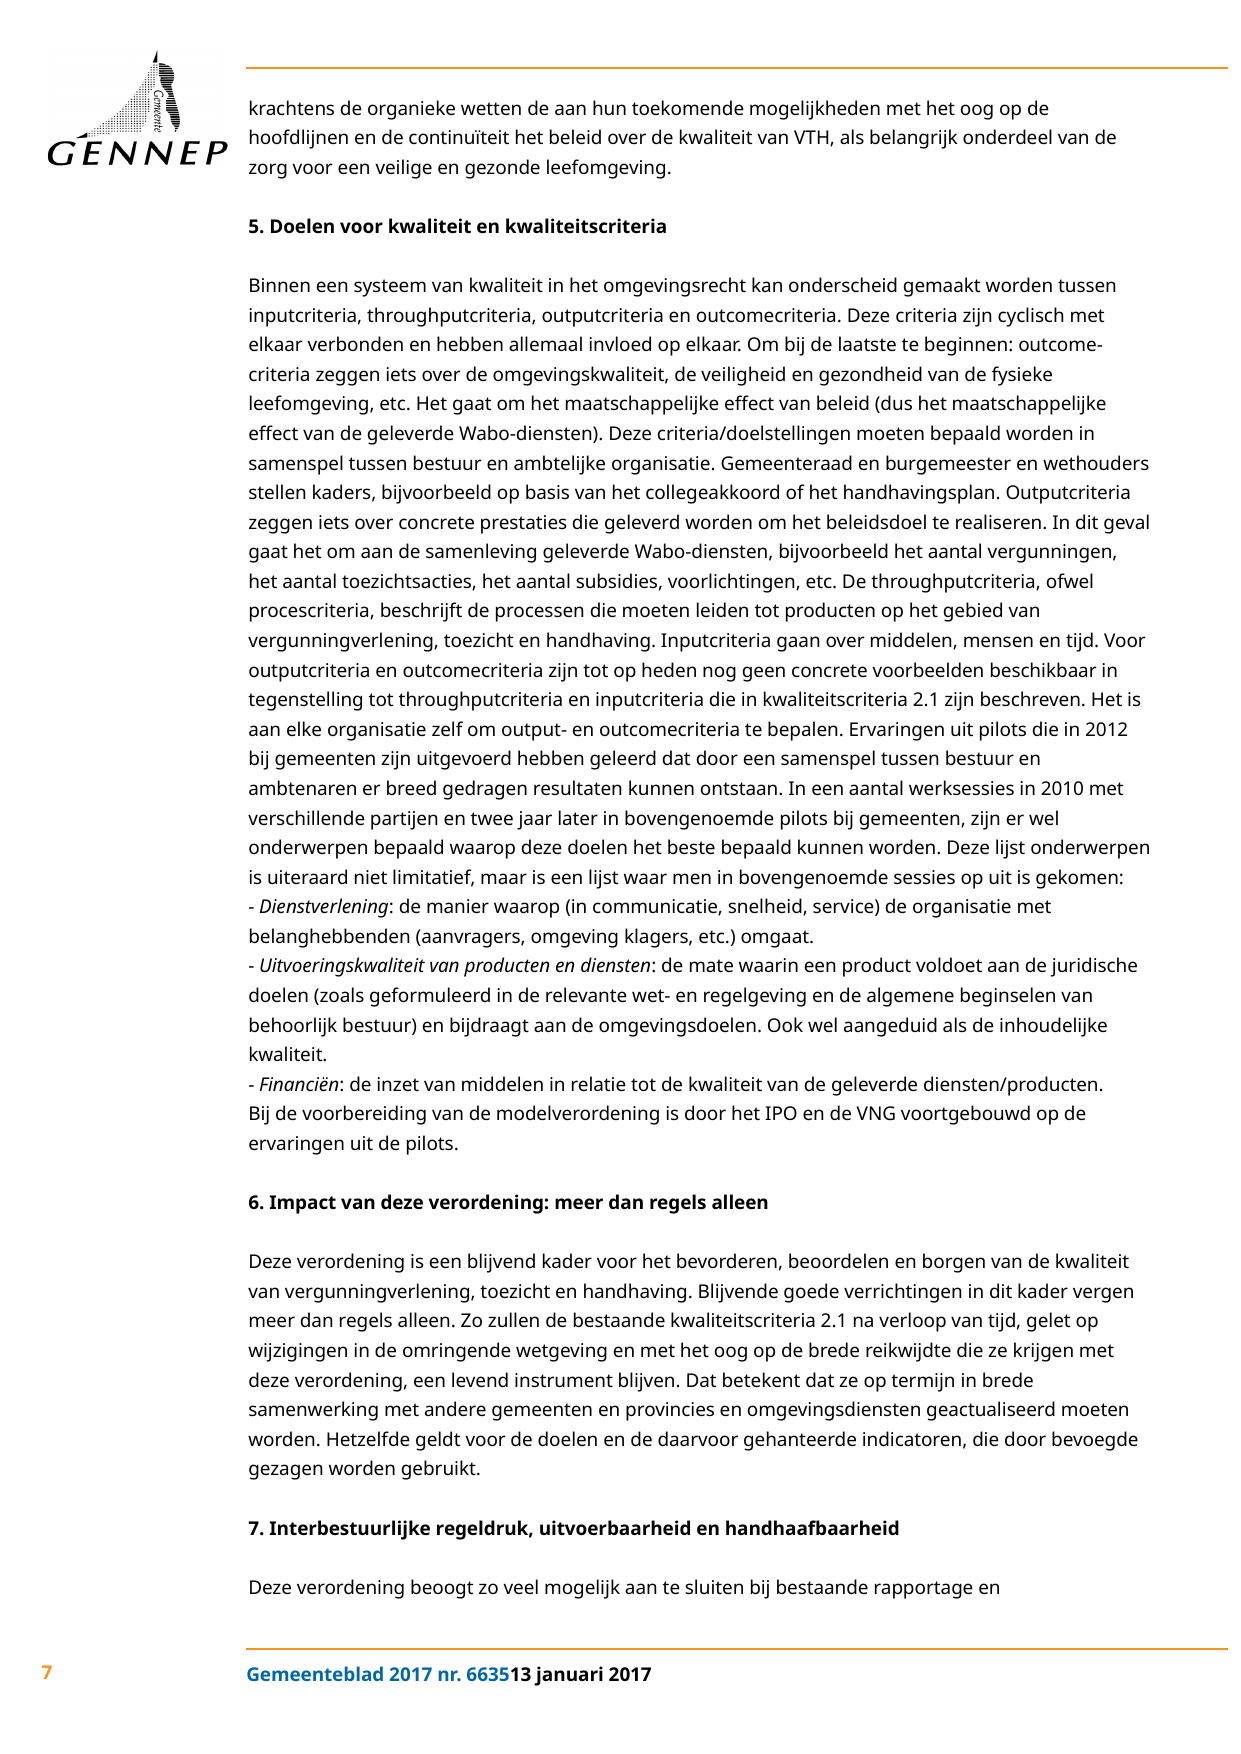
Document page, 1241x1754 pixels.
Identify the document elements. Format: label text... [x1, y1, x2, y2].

picture [41, 47, 231, 172]
text Binnen een systeem van kwaliteit in het omgevingsrecht kan onderscheid gemaakt worden tussen inputcriteria, throughputcriteria, outputcriteria en outcomecriteria. Deze criteria zijn cyclisch met elkaar verbonden en hebben allemaal invloed op elkaar. Om bij de laatste te beginnen: outcome-criteria zeggen iets over de omgevingskwaliteit, de veiligheid en gezondheid van de fysieke leefomgeving, etc. Het gaat om het maatschappelijke effect van beleid (dus het maatschappelijke effect van de geleverde Wabo-diensten). Deze criteria/doelstellingen moeten bepaald worden in samenspel tussen bestuur en ambtelijke organisatie. Gemeenteraad en burgemeester en wethouders stellen kaders, bijvoorbeeld op basis van het collegeakkoord of het handhavingsplan. Outputcriteria zeggen iets over concrete prestaties die geleverd worden om het beleidsdoel te realiseren. In dit geval gaat het om aan de samenleving geleverde Wabo-diensten, bijvoorbeeld het aantal vergunningen, het aantal toezichtsacties, het aantal subsidies, voorlichtingen, etc. De throughputcriteria, ofwel procescriteria, beschrijft de processen die moeten leiden tot producten op het gebied van vergunningverlening, toezicht en handhaving. Inputcriteria gaan over middelen, mensen en tijd. Voor outputcriteria en outcomecriteria zijn tot op heden nog geen concrete voorbeelden beschikbaar in tegenstelling tot throughputcriteria en inputcriteria die in kwaliteitscriteria 2.1 zijn beschreven. Het is aan elke organisatie zelf om output- en outcomecriteria te bepalen. Ervaringen uit pilots die in 2012 bij gemeenten zijn uitgevoerd hebben geleerd dat door een samenspel tussen bestuur en ambtenaren er breed gedragen resultaten kunnen ontstaan. In een aantal werksessies in 2010 met verschillende partijen en twee jaar later in bovengenoemde pilots bij gemeenten, zijn er wel onderwerpen bepaald waarop deze doelen het beste bepaald kunnen worden. Deze lijst onderwerpen is uiteraard niet limitatief, maar is een lijst waar men in bovengenoemde sessies op uit is gekomen: [248, 272, 1152, 890]
text krachtens de organieke wetten de aan hun toekomende mogelijkheden met het oog op de hoofdlijnen en de continuïteit het beleid over de kwaliteit van VTH, als belangrijk onderdeel van de zorg voor een veilige en gezonde leefomgeving. [248, 95, 1152, 180]
text - Financiën: de inzet van middelen in relatie tot de kwaliteit van de geleverde diensten/producten. [248, 1071, 1152, 1097]
text Deze verordening is een blijvend kader voor het bevorderen, beoordelen en borgen van de kwaliteit van vergunningverlening, toezicht en handhaving. Blijvende goede verrichtingen in dit kader vergen meer dan regels alleen. Zo zullen de bestaande kwaliteitscriteria 2.1 na verloop van tijd, gelet op wijzigingen in de omringende wetgeving en met het oog op de brede reikwijdte die ze krijgen met deze verordening, een levend instrument blijven. Dat betekent dat ze op termijn in brede samenwerking met andere gemeenten en provincies en omgevingsdiensten geactualiseerd moeten worden. Hetzelfde geldt voor de doelen en de daarvoor gehanteerde indicatoren, die door bevoegde gezagen worden gebruikt. [248, 1248, 1152, 1481]
text - Uitvoeringskwaliteit van producten en diensten: de mate waarin een product voldoet aan de juridische doelen (zoals geformuleerd in de relevante wet- en regelgeving en de algemene beginselen van behoorlijk bestuur) en bijdraagt aan de omgevingsdoelen. Ook wel aangeduid als de inhoudelijke kwaliteit. [248, 953, 1152, 1067]
text 5. Doelen voor kwaliteit en kwaliteitscriteria [248, 213, 1152, 239]
text 7. Interbestuurlijke regeldruk, uitvoerbaarheid en handhaafbaarheid [248, 1515, 1152, 1541]
text Deze verordening beoogt zo veel mogelijk aan te sluiten bij bestaande rapportage en [248, 1574, 1152, 1600]
text Bij de voorbereiding van de modelverordening is door het IPO en de VNG voortgebouwd op de ervaringen uit de pilots. [248, 1101, 1152, 1156]
text - Dienstverlening: de manier waarop (in communicatie, snelheid, service) de organisatie met belanghebbenden (aanvragers, omgeving klagers, etc.) omgaat. [248, 893, 1152, 949]
text 6. Impact van deze verordening: meer dan regels alleen [248, 1189, 1152, 1215]
